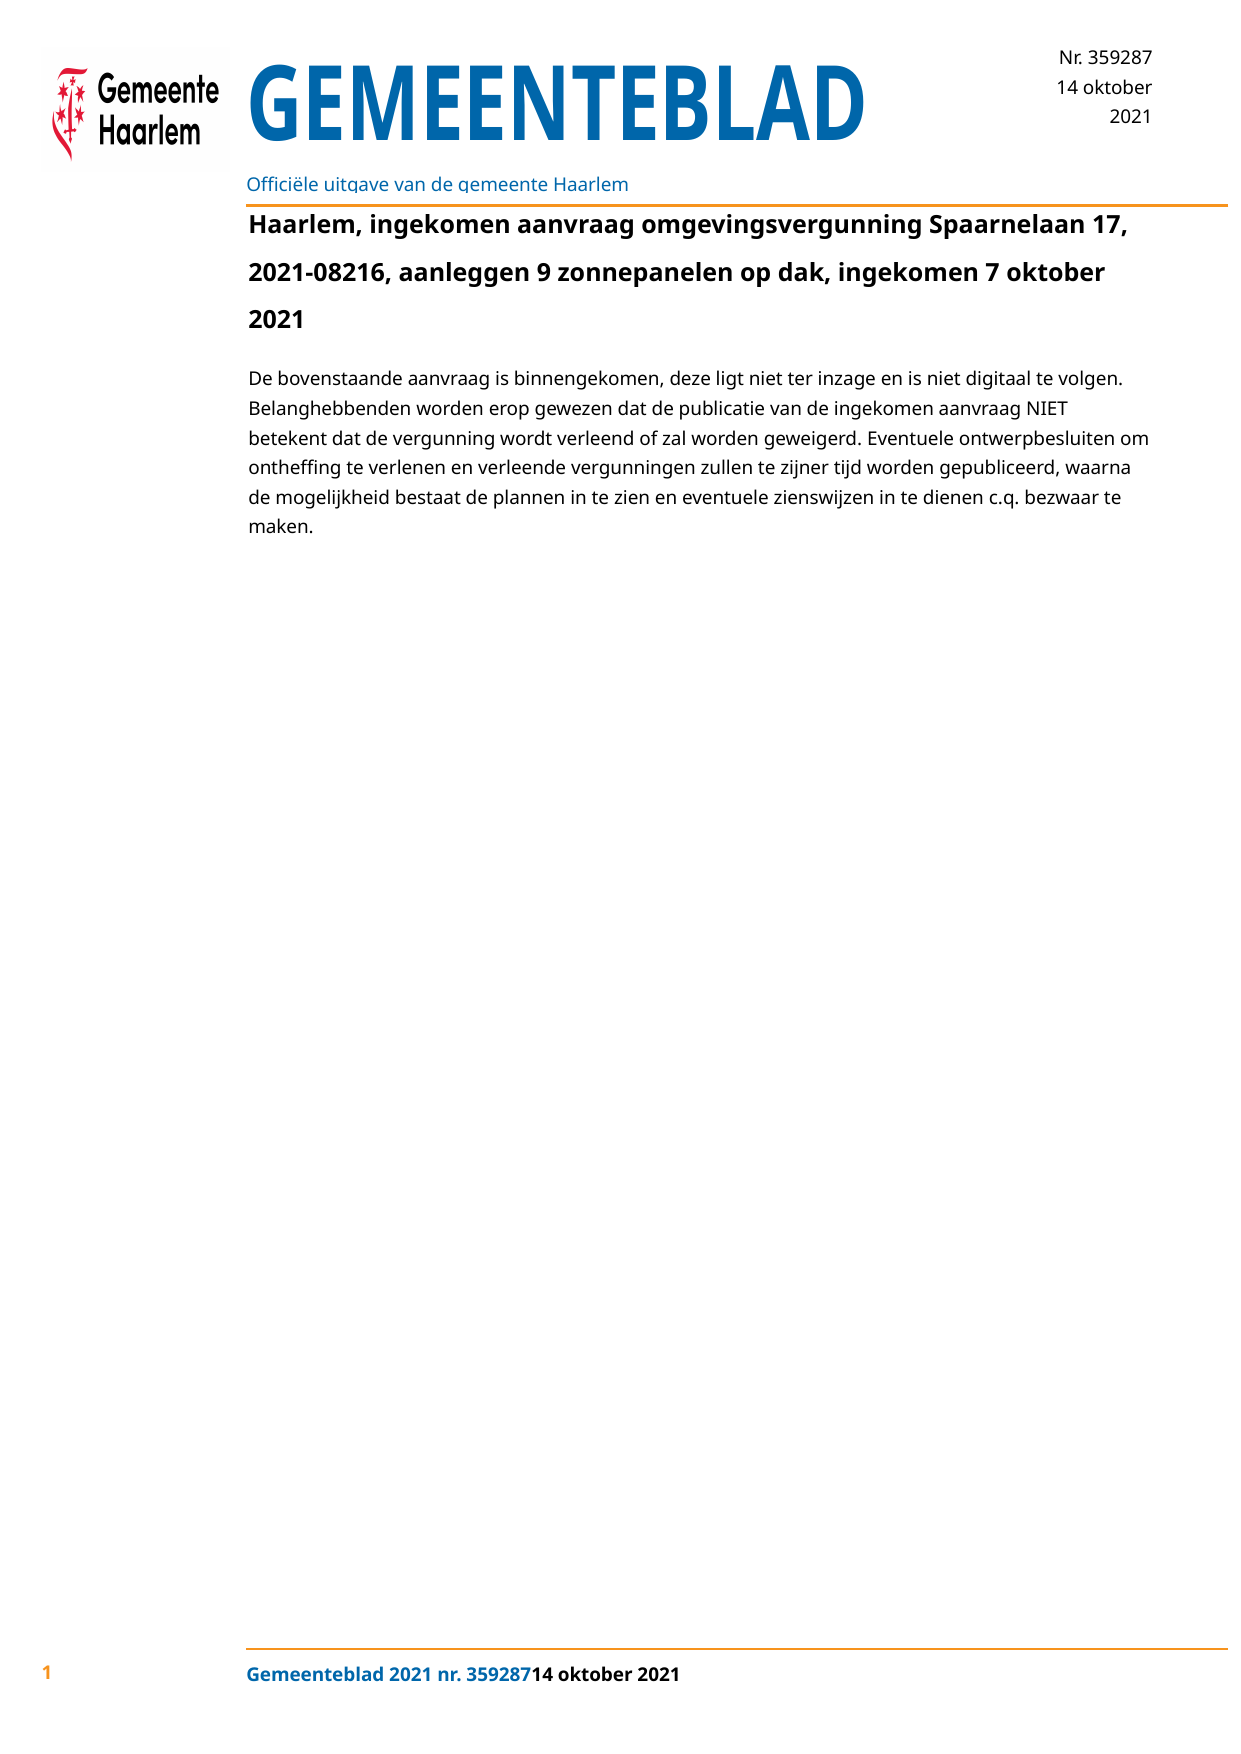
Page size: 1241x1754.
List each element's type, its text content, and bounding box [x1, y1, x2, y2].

text De bovenstaande aanvraag is binnengekomen, deze ligt niet ter inzage en is niet digitaal te volgen. Belanghebbenden worden erop gewezen dat de publicatie van de ingekomen aanvraag NIET betekent dat de vergunning wordt verleend of zal worden geweigerd. Eventuele ontwerpbesluiten om ontheffing te verlenen en verleende vergunningen zullen te zijner tijd worden gepubliceerd, waarna de mogelijkheid bestaat de plannen in te zien en eventuele zienswijzen in te dienen c.q. bezwaar te maken. [248, 366, 1152, 539]
text Haarlem, ingekomen aanvraag omgevingsvergunning Spaarnelaan 17, 2021-08216, aanleggen 9 zonnepanelen op dak, ingekomen 7 oktober 2021 [248, 207, 1152, 336]
picture [41, 47, 231, 172]
